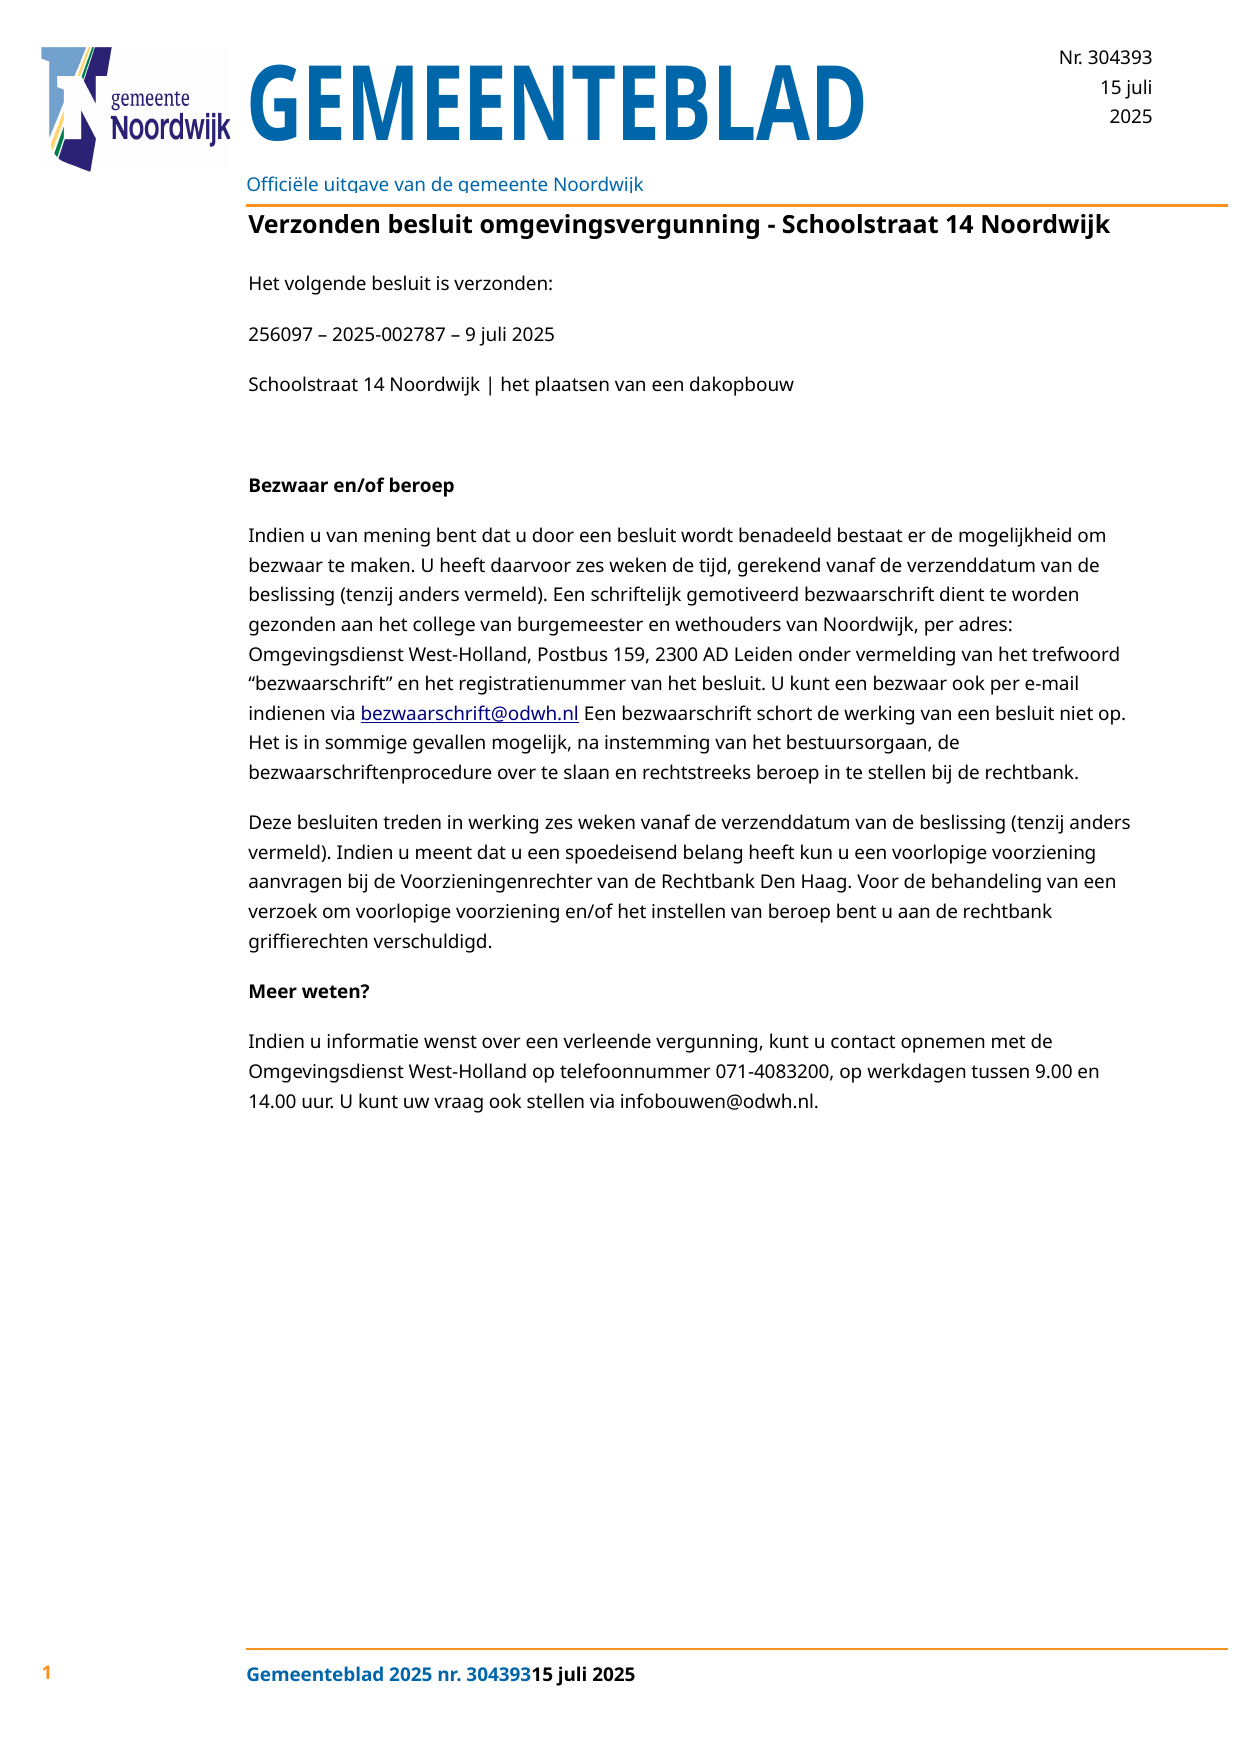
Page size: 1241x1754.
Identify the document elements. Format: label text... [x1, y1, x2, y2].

text Schoolstraat 14 Noordwijk | het plaatsen van een dakopbouw [248, 371, 1152, 397]
text Meer weten? [248, 978, 1152, 1004]
picture [41, 47, 231, 172]
text Het volgende besluit is verzonden: [248, 270, 1152, 296]
text 256097 – 2025-002787 – 9 juli 2025 [248, 321, 1152, 346]
text Deze besluiten treden in werking zes weken vanaf de verzenddatum van de beslissing (tenzij anders vermeld). Indien u meent dat u een spoedeisend belang heeft kun u een voorlopige voorziening aanvragen bij de Voorzieningenrechter van de Rechtbank Den Haag. Voor de behandeling van een verzoek om voorlopige voorziening en/of het instellen van beroep bent u aan de rechtbank griffierechten verschuldigd. [248, 809, 1152, 953]
text Indien u informatie wenst over een verleende vergunning, kunt u contact opnemen met de Omgevingsdienst West-Holland op telefoonnummer 071-4083200, op werkdagen tussen 9.00 en 14.00 uur. U kunt uw vraag ook stellen via infobouwen@odwh.nl. [248, 1029, 1152, 1113]
text Bezwaar en/of beroep [248, 472, 1152, 498]
text Verzonden besluit omgevingsvergunning - Schoolstraat 14 Noordwijk [248, 207, 1152, 241]
text Indien u van mening bent dat u door een besluit wordt benadeeld bestaat er de mogelijkheid om bezwaar te maken. U heeft daarvoor zes weken de tijd, gerekend vanaf de verzenddatum van de beslissing (tenzij anders vermeld). Een schriftelijk gemotiveerd bezwaarschrift dient te worden gezonden aan het college van burgemeester en wethouders van Noordwijk, per adres: Omgevingsdienst West-Holland, Postbus 159, 2300 AD Leiden onder vermelding van het trefwoord “bezwaarschrift” en het registratienummer van het besluit. U kunt een bezwaar ook per e-mail indienen via bezwaarschrift@odwh.nl Een bezwaarschrift schort de werking van een besluit niet op. Het is in sommige gevallen mogelijk, na instemming van het bestuursorgaan, de bezwaarschriftenprocedure over te slaan en rechtstreeks beroep in te stellen bij de rechtbank. [248, 522, 1152, 785]
